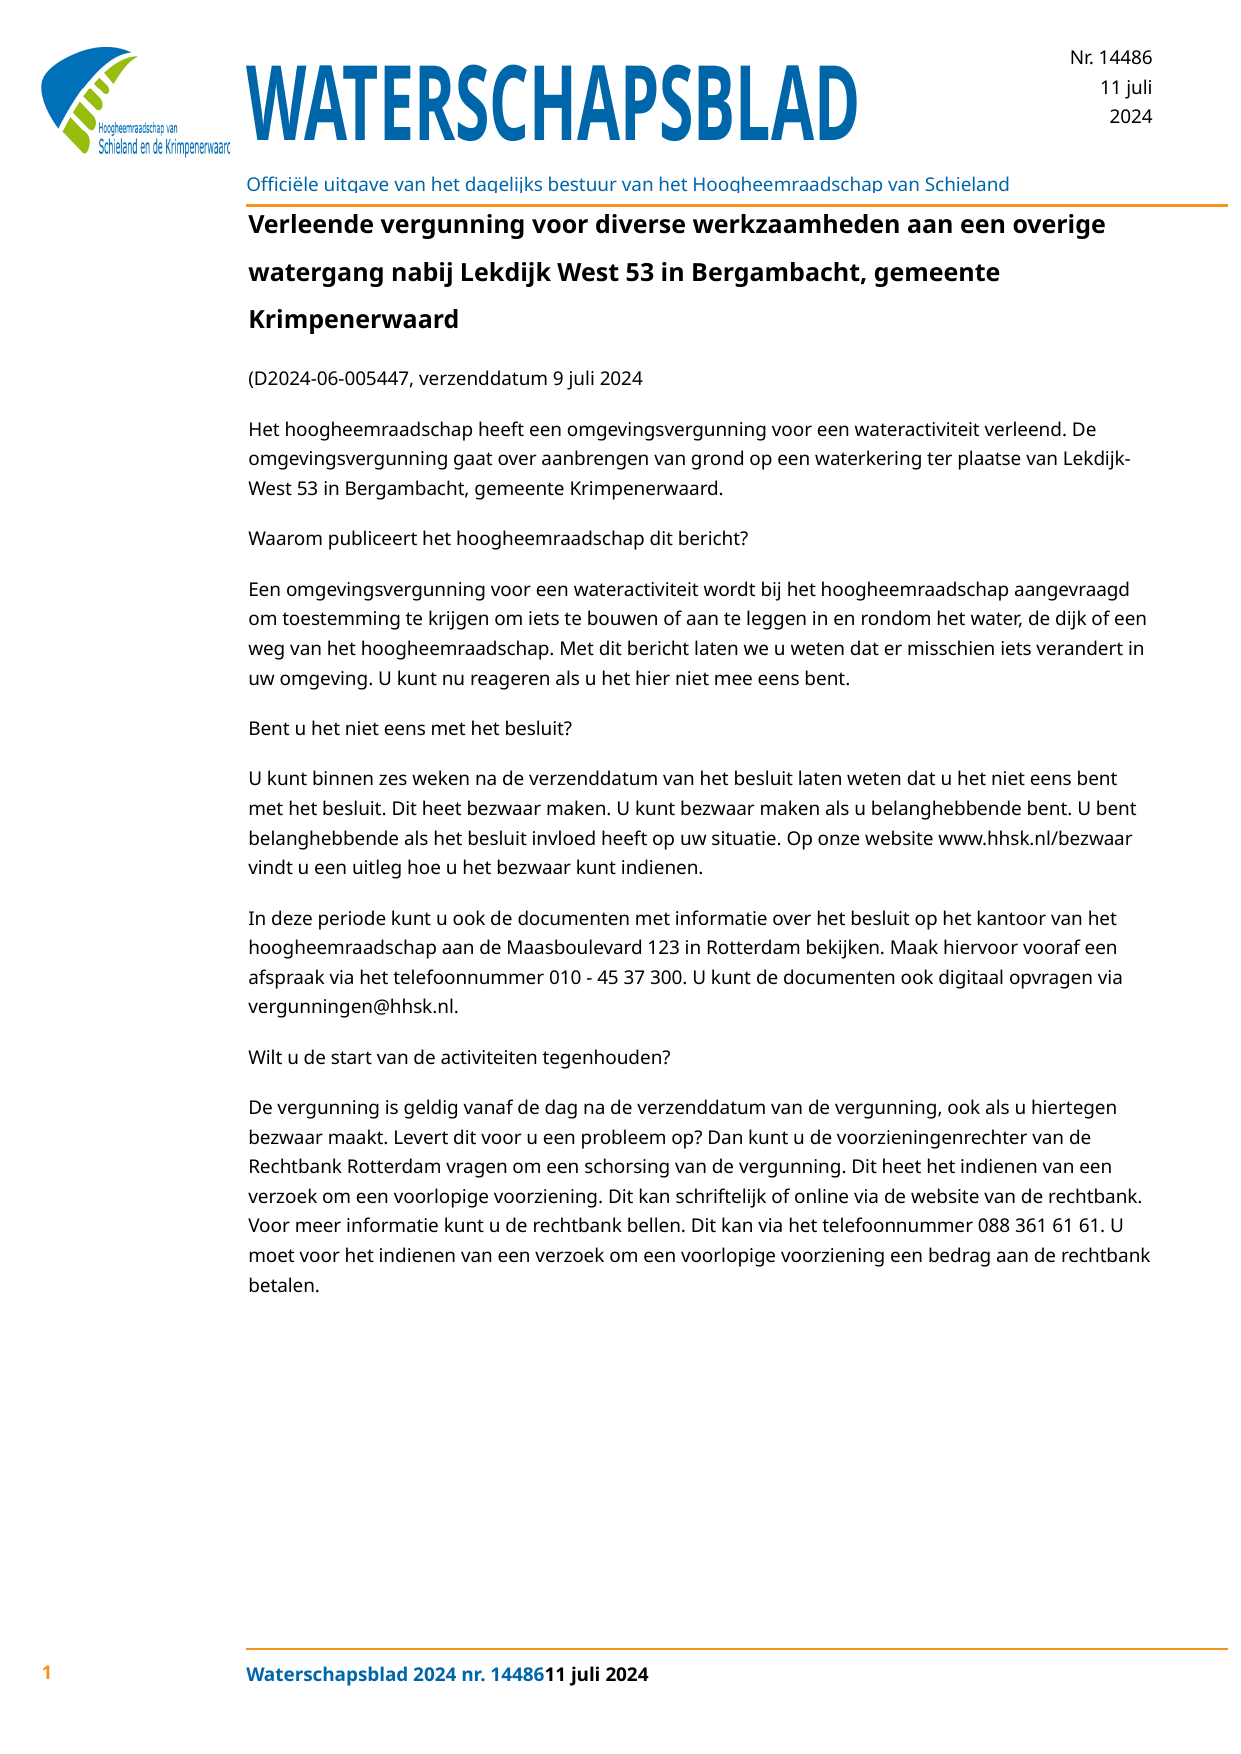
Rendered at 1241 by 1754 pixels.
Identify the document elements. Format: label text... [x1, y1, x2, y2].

text Een omgevingsvergunning voor een wateractiviteit wordt bij het hoogheemraadschap aangevraagd om toestemming te krijgen om iets te bouwen of aan te leggen in en rondom het water, de dijk of een weg van het hoogheemraadschap. Met dit bericht laten we u weten dat er misschien iets verandert in uw omgeving. U kunt nu reageren als u het hier niet mee eens bent. [248, 576, 1152, 690]
text In deze periode kunt u ook de documenten met informatie over het besluit op het kantoor van het hoogheemraadschap aan de Maasboulevard 123 in Rotterdam bekijken. Maak hiervoor vooraf een afspraak via het telefoonnummer 010 - 45 37 300. U kunt de documenten ook digitaal opvragen via vergunningen@hhsk.nl. [248, 905, 1152, 1019]
text Wilt u de start van de activiteiten tegenhouden? [248, 1044, 1152, 1069]
text De vergunning is geldig vanaf de dag na de verzenddatum van de vergunning, ook als u hiertegen bezwaar maakt. Levert dit voor u een probleem op? Dan kunt u de voorzieningenrechter van de Rechtbank Rotterdam vragen om een schorsing van de vergunning. Dit heet het indienen van een verzoek om een voorlopige voorziening. Dit kan schriftelijk of online via de website van de rechtbank. Voor meer informatie kunt u de rechtbank bellen. Dit kan via het telefoonnummer 088 361 61 61. U moet voor het indienen van een verzoek om een voorlopige voorziening een bedrag aan de rechtbank betalen. [248, 1094, 1152, 1297]
text Het hoogheemraadschap heeft een omgevingsvergunning voor een wateractiviteit verleend. De omgevingsvergunning gaat over aanbrengen van grond op een waterkering ter plaatse van Lekdijk-West 53 in Bergambacht, gemeente Krimpenerwaard. [248, 416, 1152, 501]
text Bent u het niet eens met het besluit? [248, 715, 1152, 741]
text Waarom publiceert het hoogheemraadschap dit bericht? [248, 526, 1152, 551]
text U kunt binnen zes weken na de verzenddatum van het besluit laten weten dat u het niet eens bent met het besluit. Dit heet bezwaar maken. U kunt bezwaar maken als u belanghebbende bent. U bent belanghebbende als het besluit invloed heeft op uw situatie. Op onze website www.hhsk.nl/bezwaar vindt u een uitleg hoe u het bezwaar kunt indienen. [248, 766, 1152, 880]
text (D2024-06-005447, verzenddatum 9 juli 2024 [248, 366, 1152, 391]
text Verleende vergunning voor diverse werkzaamheden aan een overige watergang nabij Lekdijk West 53 in Bergambacht, gemeente Krimpenerwaard [248, 207, 1152, 336]
picture [41, 47, 231, 172]
